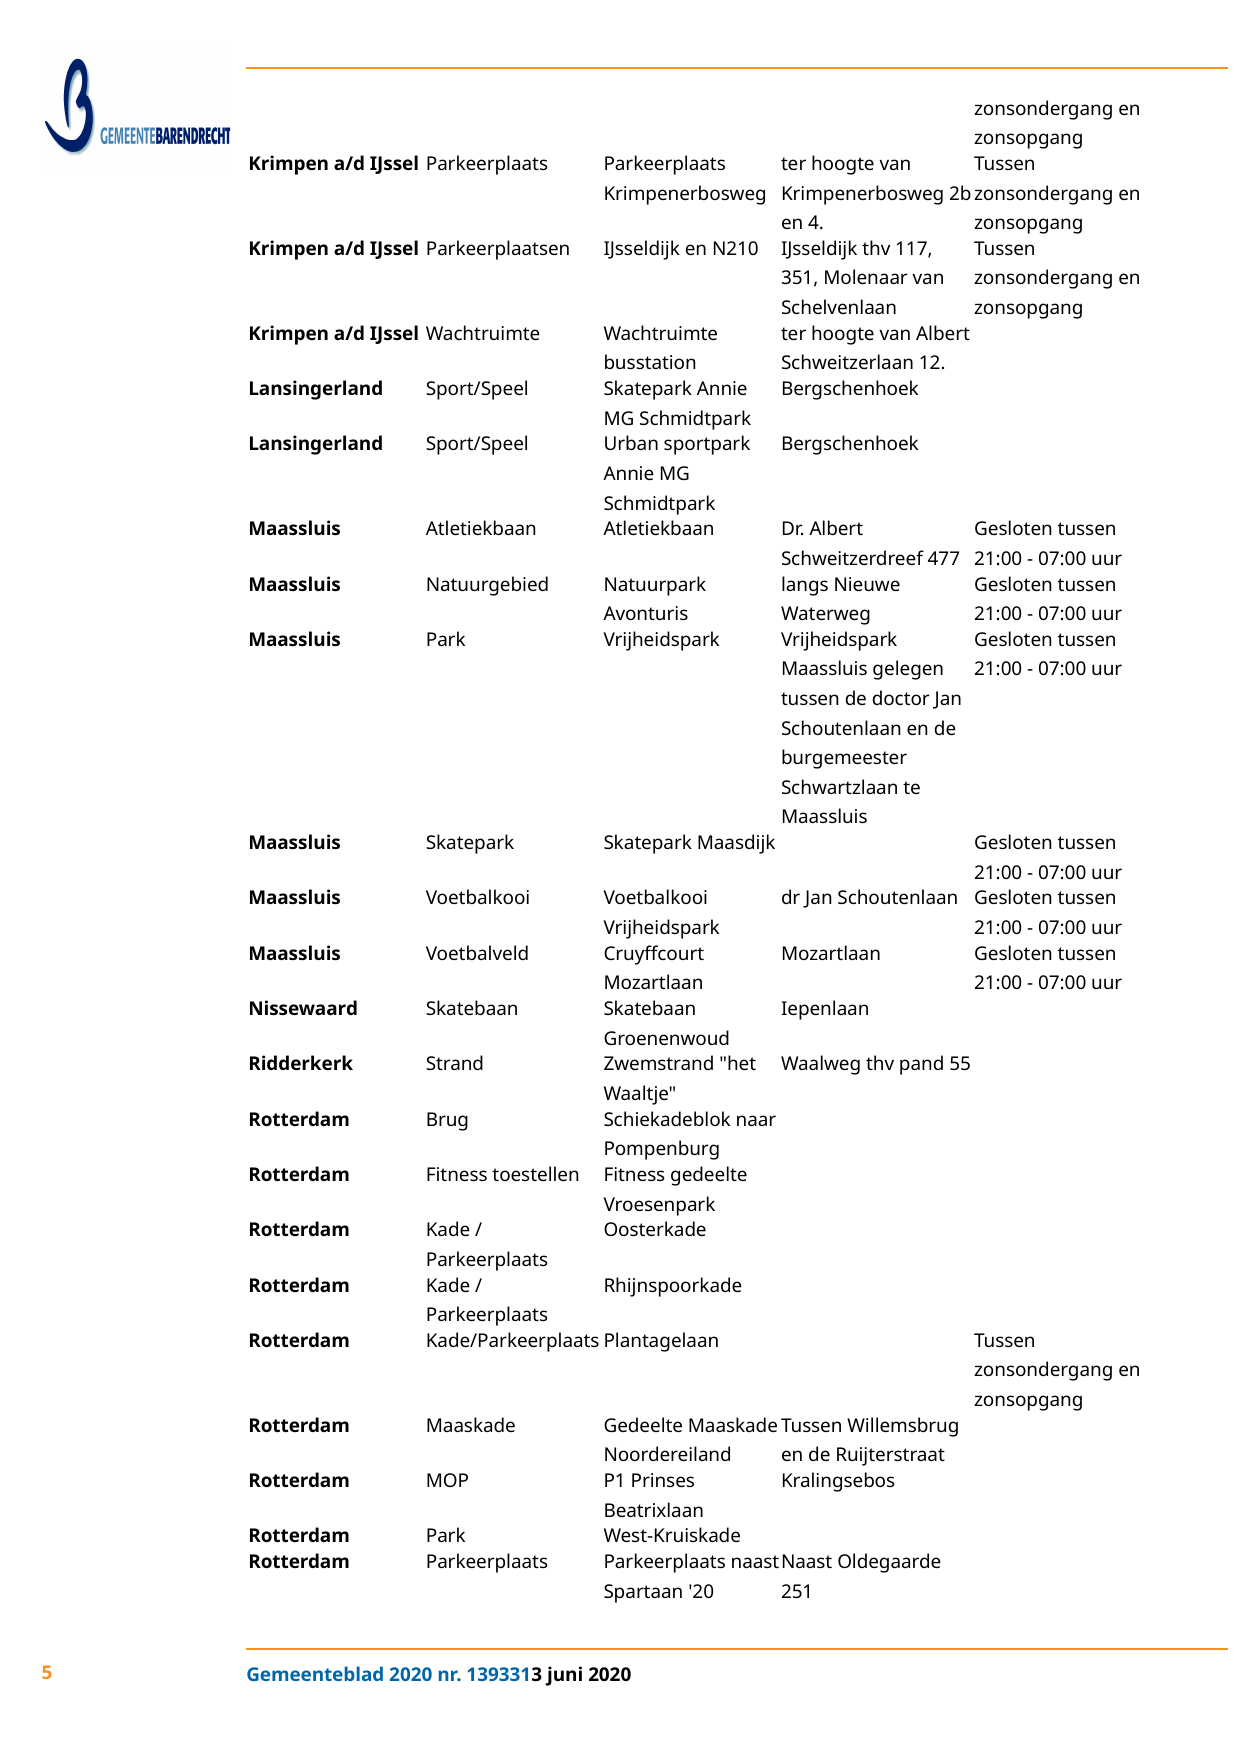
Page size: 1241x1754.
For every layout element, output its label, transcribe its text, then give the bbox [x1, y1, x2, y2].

table_cell Waalweg thv pand 55 [781, 1051, 974, 1106]
table_cell Maassluis [248, 626, 426, 829]
table_cell Vrijheidspark [603, 626, 781, 829]
table_cell [248, 95, 426, 150]
table_cell Maaskade [426, 1412, 603, 1467]
table_cell Bergschenhoek [781, 431, 974, 515]
table_cell Kade / Parkeerplaats [426, 1272, 603, 1327]
table_cell [974, 320, 1152, 375]
table_cell Gesloten tussen 21:00 - 07:00 uur [974, 515, 1152, 571]
table_cell [781, 1272, 974, 1327]
table_cell Krimpen a/d IJssel [248, 235, 426, 320]
table_cell Skatepark Maasdijk [603, 829, 781, 884]
table_cell Voetbalveld [426, 940, 603, 995]
table_cell [974, 1523, 1152, 1548]
table_cell Ridderkerk [248, 1051, 426, 1106]
table_cell Tussen Willemsbrug en de Ruijterstraat [781, 1412, 974, 1467]
table_cell [781, 95, 974, 150]
table_cell Rotterdam [248, 1467, 426, 1523]
table_cell Sport/Speel [426, 431, 603, 515]
table_cell Kade / Parkeerplaats [426, 1216, 603, 1272]
table_cell [781, 1216, 974, 1272]
table_cell Fitness toestellen [426, 1161, 603, 1216]
table_cell [781, 1523, 974, 1548]
table_cell Maassluis [248, 571, 426, 626]
table_cell Wachtruimte busstation [603, 320, 781, 375]
table_cell Dr. Albert Schweitzerdreef 477 [781, 515, 974, 571]
table_cell Mozartlaan [781, 940, 974, 995]
table_cell Gesloten tussen 21:00 - 07:00 uur [974, 571, 1152, 626]
table_cell dr Jan Schoutenlaan [781, 885, 974, 940]
table_cell Strand [426, 1051, 603, 1106]
table_cell Maassluis [248, 940, 426, 995]
table_cell Krimpen a/d IJssel [248, 320, 426, 375]
table_cell Rotterdam [248, 1106, 426, 1161]
table_cell Gesloten tussen 21:00 - 07:00 uur [974, 626, 1152, 829]
table_cell West-Kruiskade [603, 1523, 781, 1548]
table_cell Oosterkade [603, 1216, 781, 1272]
table_cell Krimpen a/d IJssel [248, 150, 426, 235]
table_cell Voetbalkooi Vrijheidspark [603, 885, 781, 940]
table_cell Park [426, 1523, 603, 1548]
table_cell Skatepark [426, 829, 603, 884]
table_cell Tussen zonsondergang en zonsopgang [974, 235, 1152, 320]
table_cell Rotterdam [248, 1523, 426, 1548]
table_cell Cruyffcourt Mozartlaan [603, 940, 781, 995]
table_cell Kralingsebos [781, 1467, 974, 1523]
table_cell ter hoogte van Krimpenerbosweg 2b en 4. [781, 150, 974, 235]
table_cell [974, 1272, 1152, 1327]
table_cell Iepenlaan [781, 995, 974, 1051]
table_cell [974, 1106, 1152, 1161]
table_cell Skatebaan [426, 995, 603, 1051]
table_cell Urban sportpark Annie MG Schmidtpark [603, 431, 781, 515]
table_cell Zwemstrand "het Waaltje" [603, 1051, 781, 1106]
table_cell [974, 995, 1152, 1051]
table_cell Park [426, 626, 603, 829]
table_cell Atletiekbaan [603, 515, 781, 571]
table_cell Parkeerplaats [426, 150, 603, 235]
table_cell Parkeerplaats [426, 1548, 603, 1604]
table_cell [974, 1548, 1152, 1604]
table_cell [781, 1327, 974, 1412]
table_cell [974, 1412, 1152, 1467]
table_cell IJsseldijk en N210 [603, 235, 781, 320]
table_cell Rotterdam [248, 1161, 426, 1216]
table_cell Rotterdam [248, 1548, 426, 1604]
table_cell Tussen zonsondergang en zonsopgang [974, 1327, 1152, 1412]
table_cell ter hoogte van Albert Schweitzerlaan 12. [781, 320, 974, 375]
table_cell MOP [426, 1467, 603, 1523]
table_cell Plantagelaan [603, 1327, 781, 1412]
table_cell Rotterdam [248, 1216, 426, 1272]
table_cell Gesloten tussen 21:00 - 07:00 uur [974, 829, 1152, 884]
table_cell [974, 1467, 1152, 1523]
table_cell Sport/Speel [426, 375, 603, 431]
table_cell Lansingerland [248, 431, 426, 515]
table_cell Kade/Parkeerplaats [426, 1327, 603, 1412]
table_cell Tussen zonsondergang en zonsopgang [974, 150, 1152, 235]
table_cell Wachtruimte [426, 320, 603, 375]
table_cell zonsondergang en zonsopgang [974, 95, 1152, 150]
table_cell Skatebaan Groenenwoud [603, 995, 781, 1051]
table_cell [974, 1216, 1152, 1272]
table_cell Nissewaard [248, 995, 426, 1051]
table_cell Gesloten tussen 21:00 - 07:00 uur [974, 940, 1152, 995]
table_cell Brug [426, 1106, 603, 1161]
table_cell [781, 829, 974, 884]
table_cell IJsseldijk thv 117, 351, Molenaar van Schelvenlaan [781, 235, 974, 320]
table_cell [603, 95, 781, 150]
table_cell Atletiekbaan [426, 515, 603, 571]
table_cell [974, 375, 1152, 431]
table_cell Lansingerland [248, 375, 426, 431]
table_cell [974, 1051, 1152, 1106]
table_cell Parkeerplaats naast Spartaan '20 [603, 1548, 781, 1604]
table_cell Rotterdam [248, 1412, 426, 1467]
table_cell Parkeerplaats Krimpenerbosweg [603, 150, 781, 235]
table_cell Gedeelte Maaskade Noordereiland [603, 1412, 781, 1467]
table_cell Gesloten tussen 21:00 - 07:00 uur [974, 885, 1152, 940]
table_cell Maassluis [248, 515, 426, 571]
picture [41, 47, 231, 172]
table_cell Schiekadeblok naar Pompenburg [603, 1106, 781, 1161]
table_cell P1 Prinses Beatrixlaan [603, 1467, 781, 1523]
table_cell Natuurpark Avonturis [603, 571, 781, 626]
table_cell [781, 1161, 974, 1216]
table_cell Maassluis [248, 829, 426, 884]
table_cell Rotterdam [248, 1272, 426, 1327]
table_cell Vrijheidspark Maassluis gelegen tussen de doctor Jan Schoutenlaan en de burgemeester Schwartzlaan te Maassluis [781, 626, 974, 829]
table_cell [974, 431, 1152, 515]
table_cell [781, 1106, 974, 1161]
table_cell Parkeerplaatsen [426, 235, 603, 320]
table_cell Bergschenhoek [781, 375, 974, 431]
table_cell Rhijnspoorkade [603, 1272, 781, 1327]
table_cell Rotterdam [248, 1327, 426, 1412]
table_cell Skatepark Annie MG Schmidtpark [603, 375, 781, 431]
table_cell Voetbalkooi [426, 885, 603, 940]
table_cell langs Nieuwe Waterweg [781, 571, 974, 626]
table_cell Maassluis [248, 885, 426, 940]
table_cell Natuurgebied [426, 571, 603, 626]
table_cell [426, 95, 603, 150]
table_cell Naast Oldegaarde 251 [781, 1548, 974, 1604]
table_cell [974, 1161, 1152, 1216]
table_cell Fitness gedeelte Vroesenpark [603, 1161, 781, 1216]
